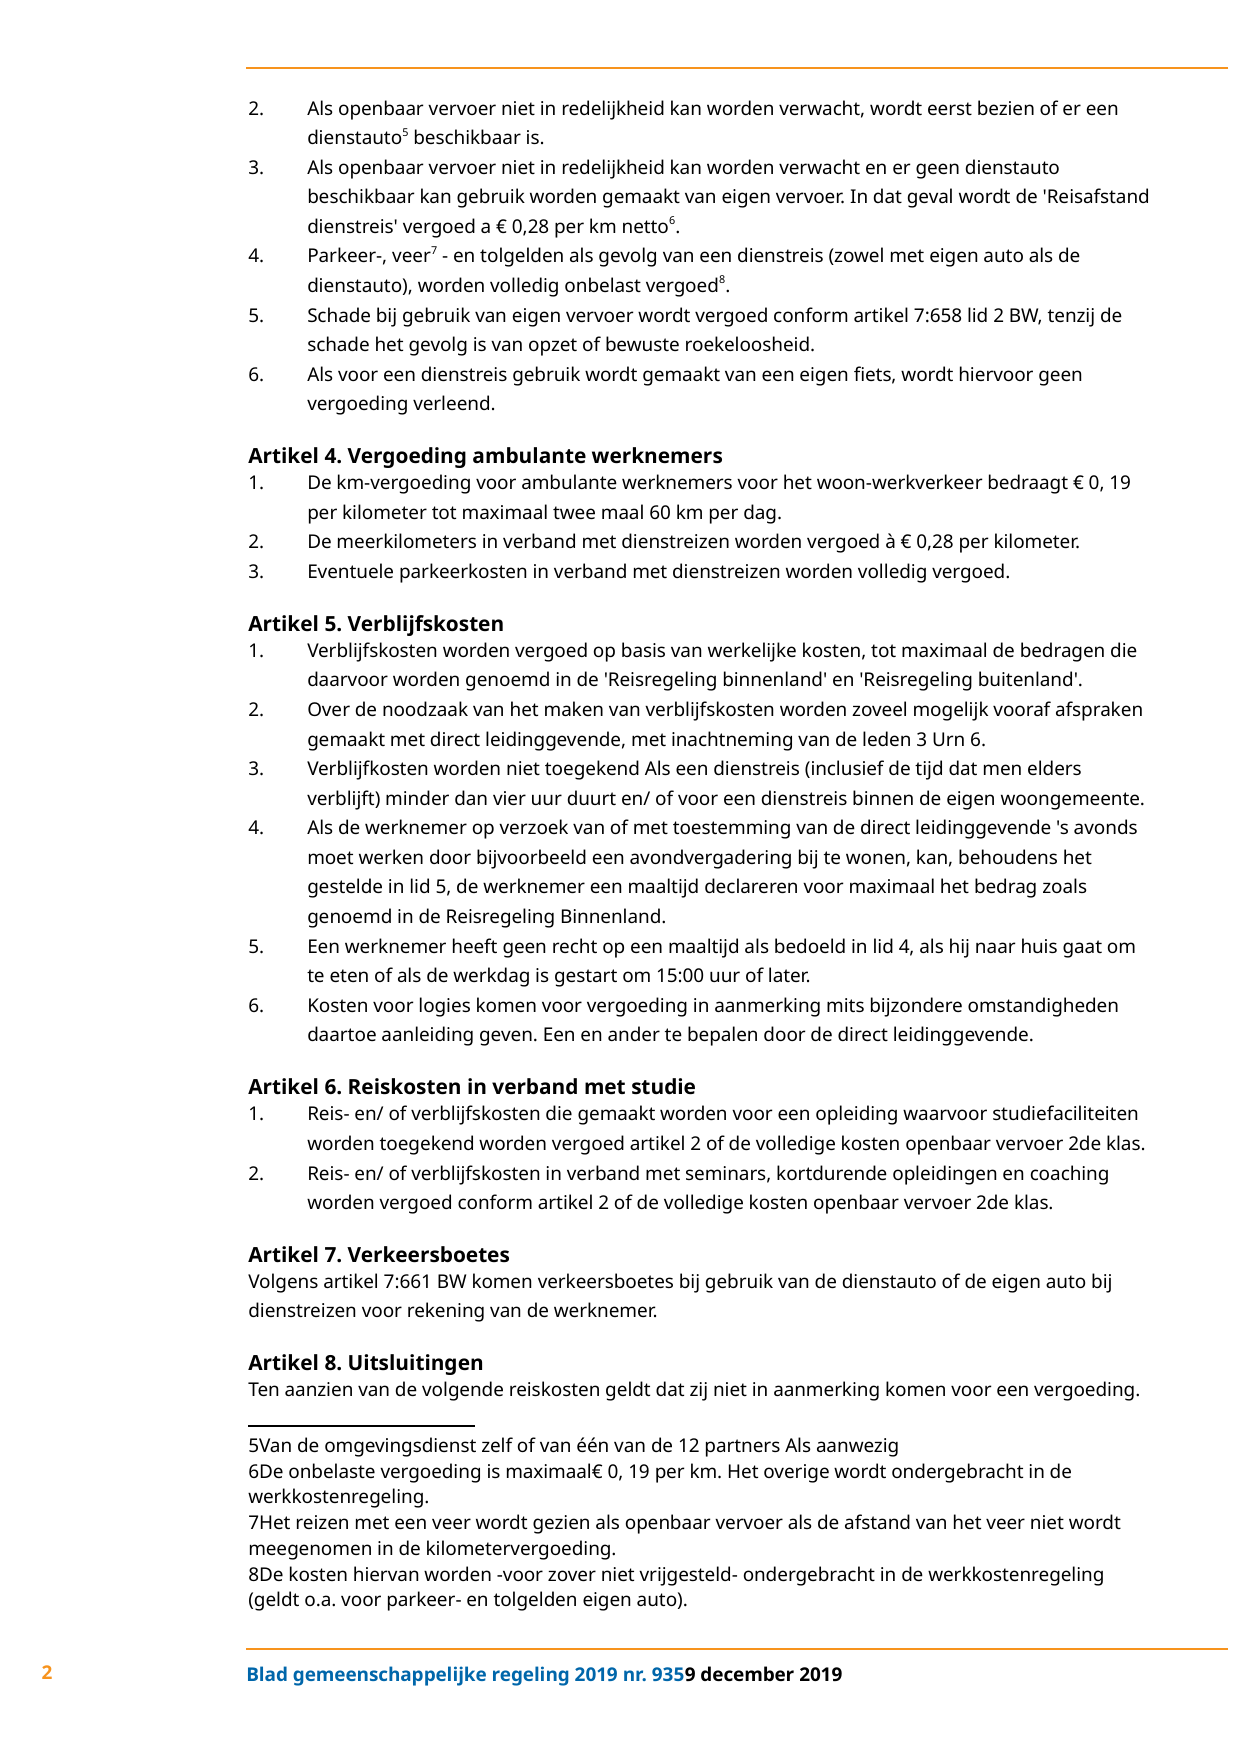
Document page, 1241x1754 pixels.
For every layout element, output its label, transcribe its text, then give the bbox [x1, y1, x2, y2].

text Artikel 5. Verblijfskosten [248, 609, 1152, 637]
list De km-vergoeding voor ambulante werknemers voor het woon-werkverkeer bedraagt € 0, 19 per kilometer tot maximaal twee maal 60 km per dag. [248, 469, 1152, 525]
text Artikel 7. Verkeersboetes [248, 1240, 1152, 1268]
list Reis- en/ of verblijfskosten die gemaakt worden voor een opleiding waarvoor studiefaciliteiten worden toegekend worden vergoed artikel 2 of de volledige kosten openbaar vervoer 2de klas. [248, 1101, 1152, 1156]
list Als voor een dienstreis gebruik wordt gemaakt van een eigen fiets, wordt hiervoor geen vergoeding verleend. [248, 361, 1152, 416]
list Van de omgevingsdienst zelf of van één van de 12 partners Als aanwezig [248, 1432, 1152, 1458]
list Eventuele parkeerkosten in verband met dienstreizen worden volledig vergoed. [248, 558, 1152, 584]
list Kosten voor logies komen voor vergoeding in aanmerking mits bijzondere omstandigheden daartoe aanleiding geven. Een en ander te bepalen door de direct leidinggevende. [248, 992, 1152, 1047]
list Over de noodzaak van het maken van verblijfskosten worden zoveel mogelijk vooraf afspraken gemaakt met direct leidinggevende, met inachtneming van de leden 3 Urn 6. [248, 696, 1152, 752]
list Reis- en/ of verblijfskosten in verband met seminars, kortdurende opleidingen en coaching worden vergoed conform artikel 2 of de volledige kosten openbaar vervoer 2de klas. [248, 1160, 1152, 1215]
text Artikel 8. Uitsluitingen [248, 1348, 1152, 1377]
list Als openbaar vervoer niet in redelijkheid kan worden verwacht en er geen dienstauto beschikbaar kan gebruik worden gemaakt van eigen vervoer. In dat geval wordt de 'Reisafstand dienstreis' vergoed a € 0,28 per km netto. [248, 154, 1152, 239]
list Als openbaar vervoer niet in redelijkheid kan worden verwacht, wordt eerst bezien of er een dienstauto beschikbaar is. [248, 95, 1152, 150]
list De onbelaste vergoeding is maximaal€ 0, 19 per km. Het overige wordt ondergebracht in de werkkostenregeling. [248, 1458, 1152, 1509]
list De kosten hiervan worden -voor zover niet vrijgesteld- ondergebracht in de werkkostenregeling (geldt o.a. voor parkeer- en tolgelden eigen auto). [248, 1561, 1152, 1612]
list Een werknemer heeft geen recht op een maaltijd als bedoeld in lid 4, als hij naar huis gaat om te eten of als de werkdag is gestart om 15:00 uur of later. [248, 933, 1152, 988]
text Volgens artikel 7:661 BW komen verkeersboetes bij gebruik van de dienstauto of de eigen auto bij dienstreizen voor rekening van de werknemer. [248, 1268, 1152, 1323]
list De meerkilometers in verband met dienstreizen worden vergoed à € 0,28 per kilometer. [248, 529, 1152, 554]
text Artikel 4. Vergoeding ambulante werknemers [248, 441, 1152, 469]
list Verblijfkosten worden niet toegekend Als een dienstreis (inclusief de tijd dat men elders verblijft) minder dan vier uur duurt en/ of voor een dienstreis binnen de eigen woongemeente. [248, 755, 1152, 811]
list Verblijfskosten worden vergoed op basis van werkelijke kosten, tot maximaal de bedragen die daarvoor worden genoemd in de 'Reisregeling binnenland' en 'Reisregeling buitenland'. [248, 637, 1152, 692]
text Ten aanzien van de volgende reiskosten geldt dat zij niet in aanmerking komen voor een vergoeding. [248, 1377, 1152, 1402]
list Parkeer-, veer - en tolgelden als gevolg van een dienstreis (zowel met eigen auto als de dienstauto), worden volledig onbelast vergoed. [248, 243, 1152, 298]
list Het reizen met een veer wordt gezien als openbaar vervoer als de afstand van het veer niet wordt meegenomen in de kilometervergoeding. [248, 1509, 1152, 1561]
list Als de werknemer op verzoek van of met toestemming van de direct leidinggevende 's avonds moet werken door bijvoorbeeld een avondvergadering bij te wonen, kan, behoudens het gestelde in lid 5, de werknemer een maaltijd declareren voor maximaal het bedrag zoals genoemd in de Reisregeling Binnenland. [248, 814, 1152, 929]
list Schade bij gebruik van eigen vervoer wordt vergoed conform artikel 7:658 lid 2 BW, tenzij de schade het gevolg is van opzet of bewuste roekeloosheid. [248, 302, 1152, 357]
picture [41, 47, 231, 172]
text Artikel 6. Reiskosten in verband met studie [248, 1072, 1152, 1101]
